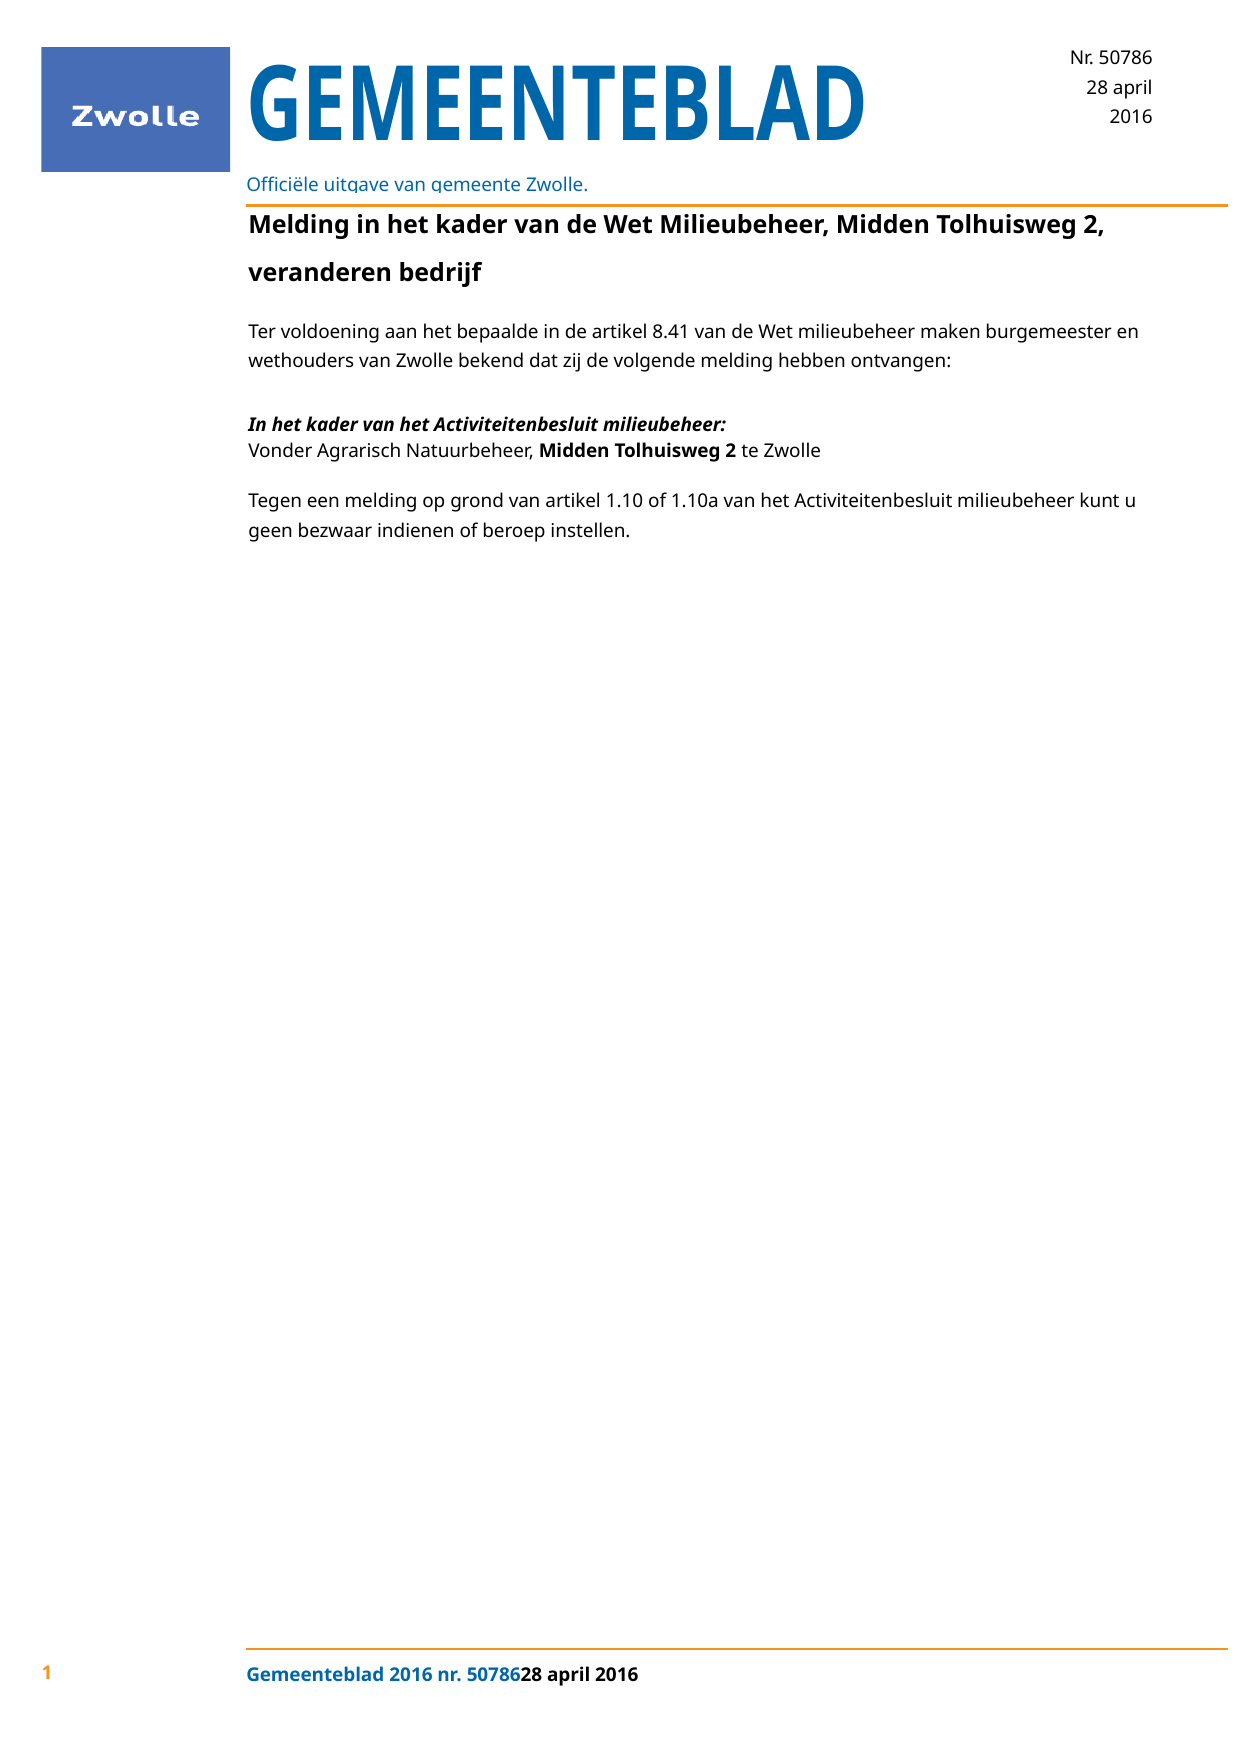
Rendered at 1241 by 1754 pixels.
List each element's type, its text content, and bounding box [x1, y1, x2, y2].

text Ter voldoening aan het bepaalde in de artikel 8.41 van de Wet milieubeheer maken burgemeester en wethouders van Zwolle bekend dat zij de volgende melding hebben ontvangen: [248, 318, 1152, 373]
text In het kader van het Activiteitenbesluit milieubeheer: [248, 411, 1152, 437]
text Vonder Agrarisch Natuurbeheer, Midden Tolhuisweg 2 te Zwolle [248, 437, 1152, 463]
text Melding in het kader van de Wet Milieubeheer, Midden Tolhuisweg 2, veranderen bedrijf [248, 207, 1152, 288]
picture [41, 47, 231, 172]
text Tegen een melding op grond van artikel 1.10 of 1.10a van het Activiteitenbesluit milieubeheer kunt u geen bezwaar indienen of beroep instellen. [248, 488, 1152, 543]
